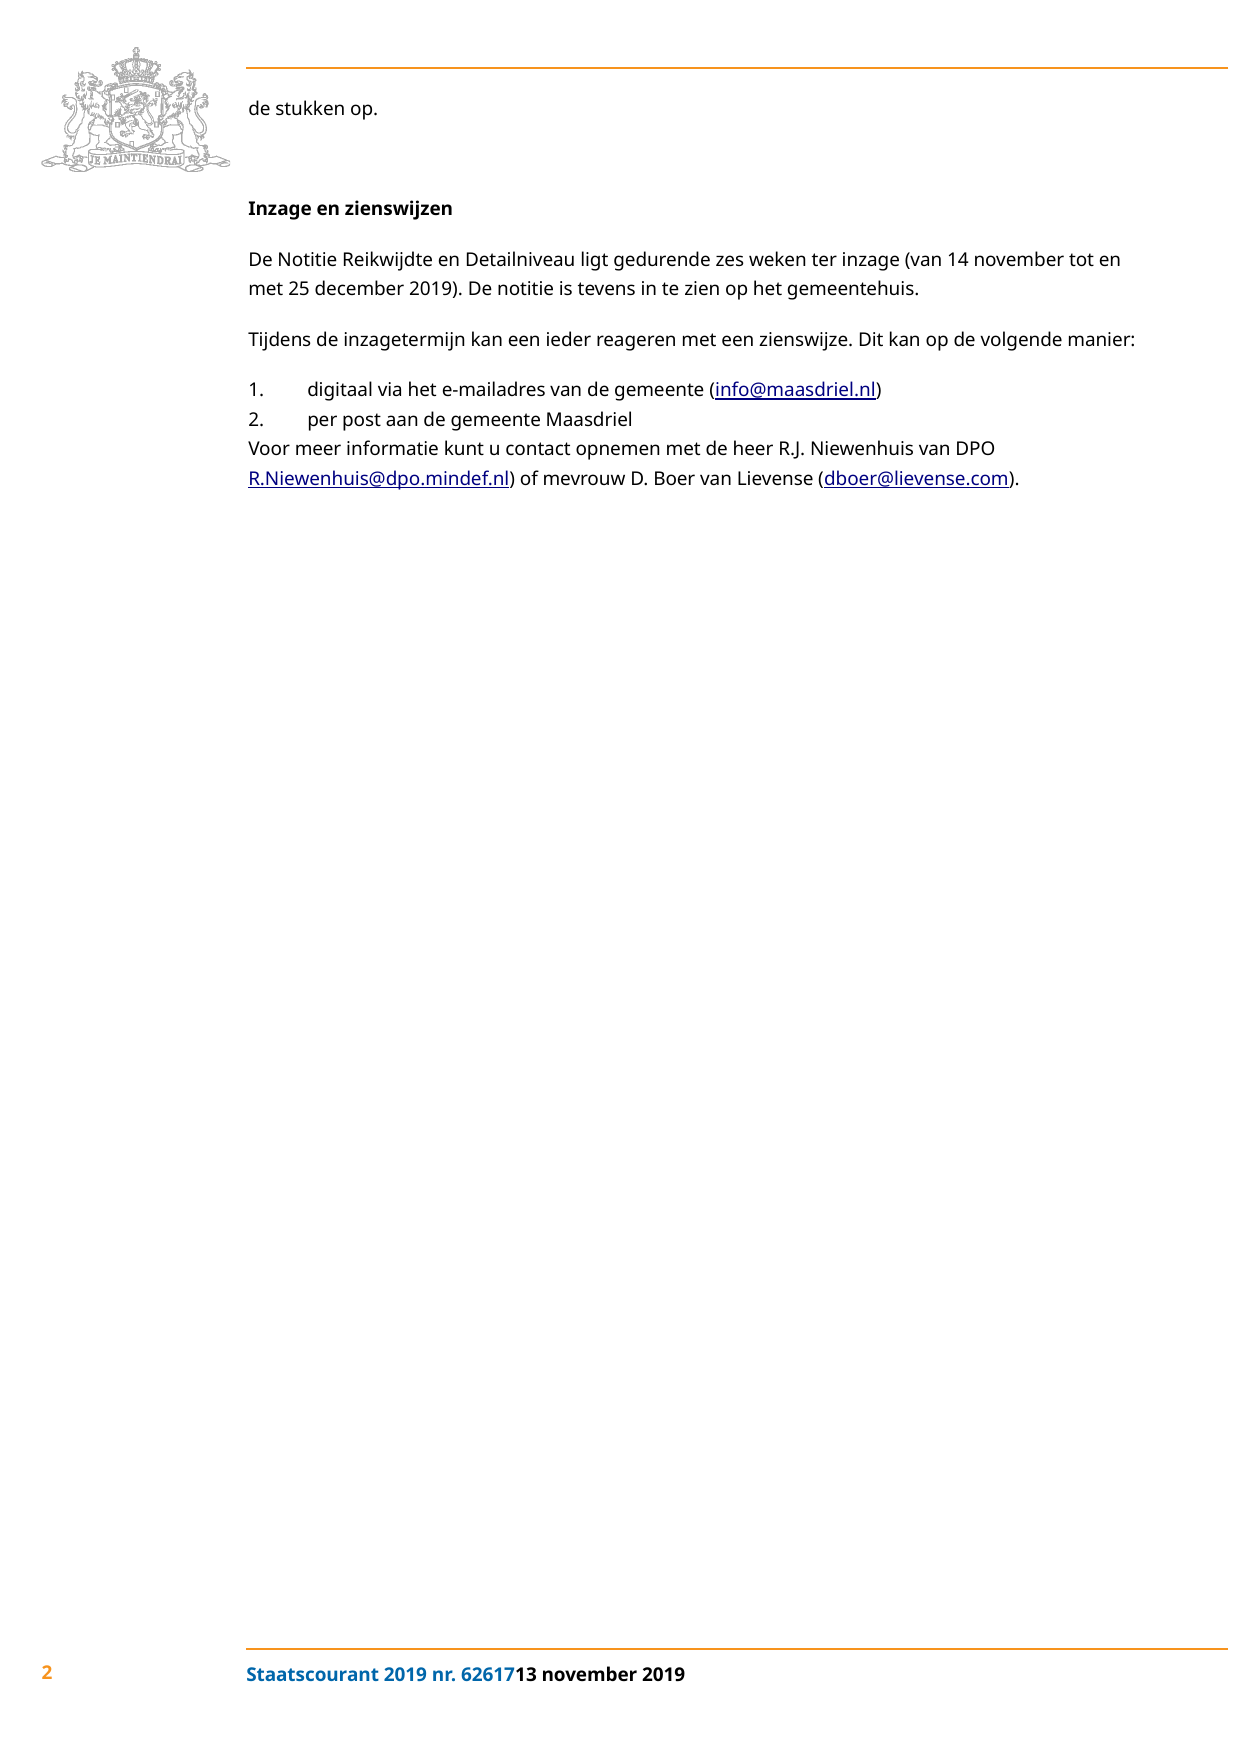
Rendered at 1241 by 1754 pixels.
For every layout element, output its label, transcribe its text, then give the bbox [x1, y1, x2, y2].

text De Notitie Reikwijdte en Detailniveau ligt gedurende zes weken ter inzage (van 14 november tot en met 25 december 2019). De notitie is tevens in te zien op het gemeentehuis. [248, 246, 1152, 301]
text Inzage en zienswijzen [248, 196, 1152, 221]
text Voor meer informatie kunt u contact opnemen met de heer R.J. Niewenhuis van DPO R.Niewenhuis@dpo.mindef.nl) of mevrouw D. Boer van Lievense (dboer@lievense.com). [248, 436, 1152, 491]
text de stukken op. [248, 95, 1152, 121]
list digitaal via het e-mailadres van de gemeente (info@maasdriel.nl) [248, 376, 1152, 402]
picture [41, 47, 231, 172]
list per post aan de gemeente Maasdriel [248, 406, 1152, 432]
text Tijdens de inzagetermijn kan een ieder reageren met een zienswijze. Dit kan op de volgende manier: [248, 326, 1152, 352]
